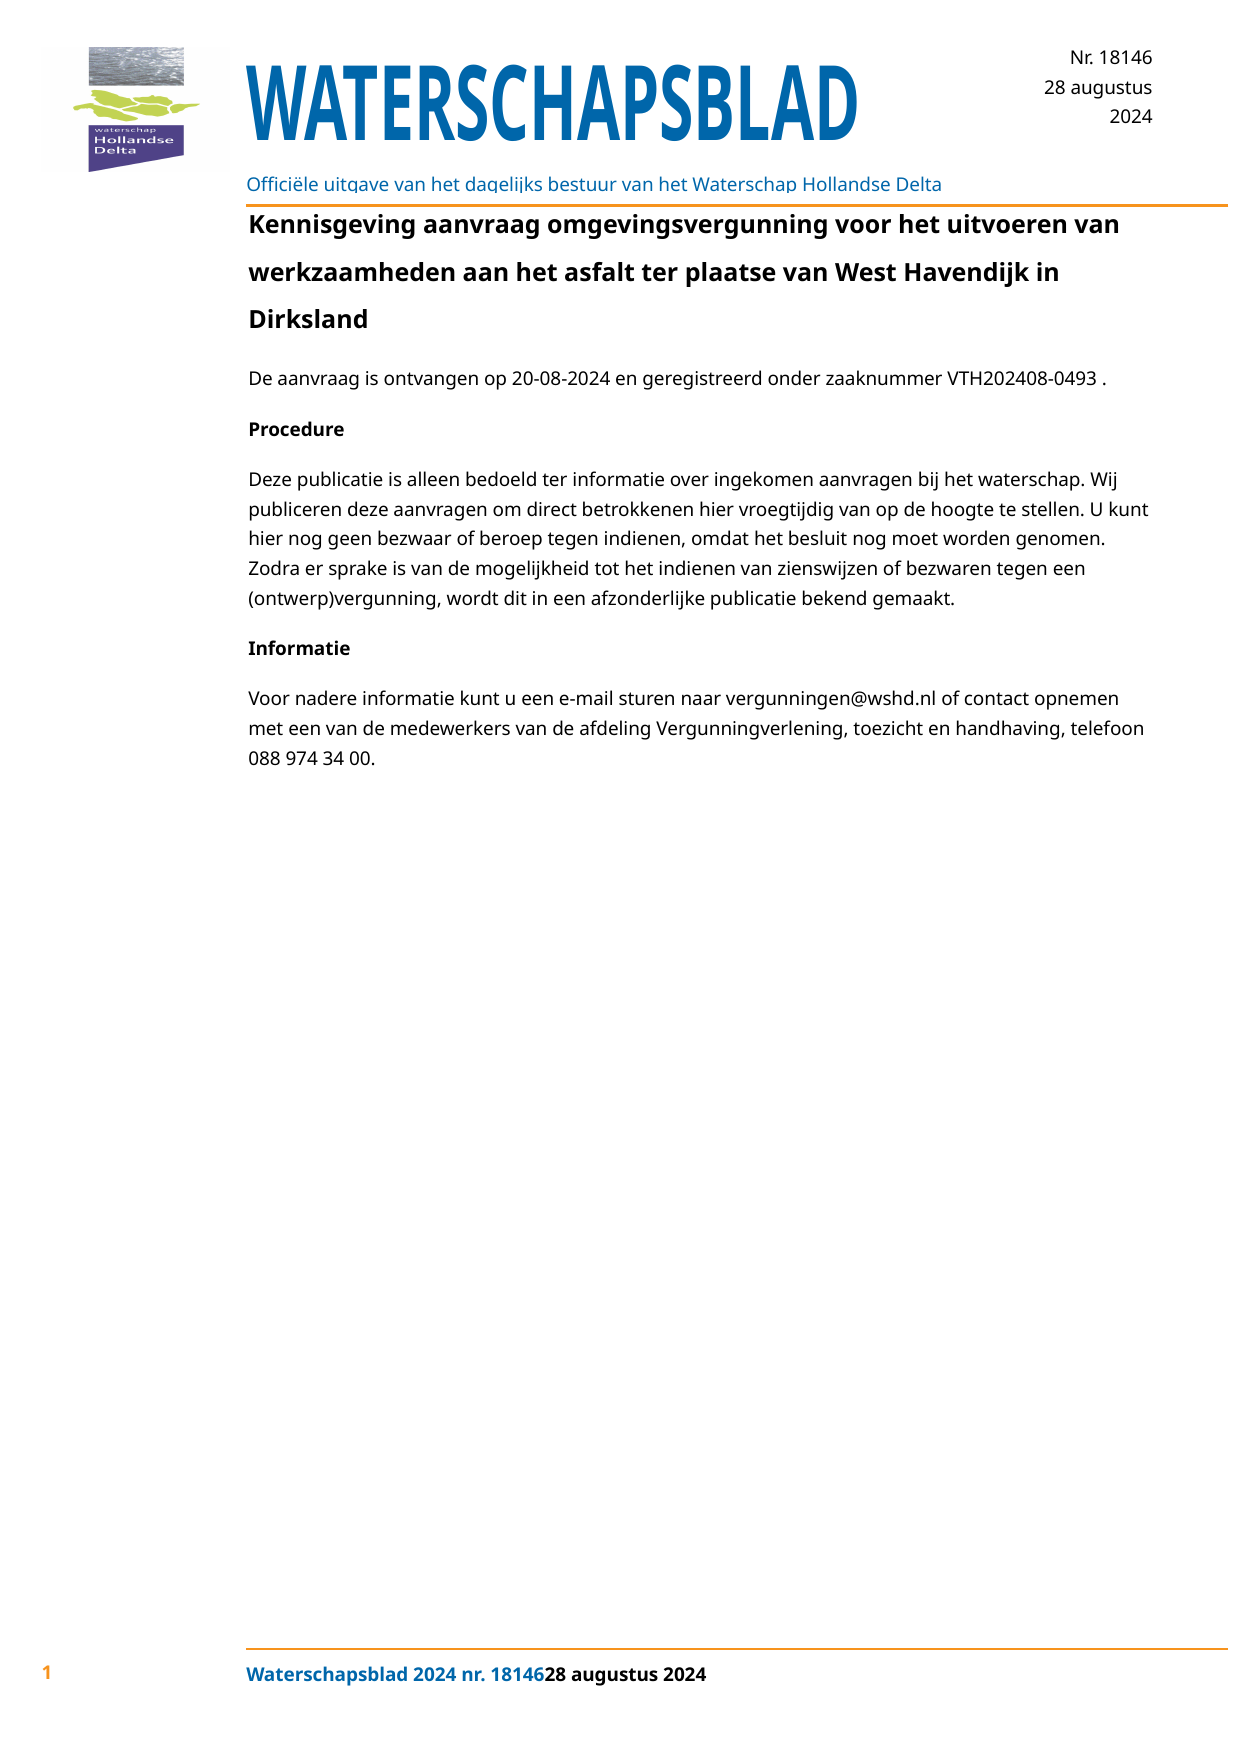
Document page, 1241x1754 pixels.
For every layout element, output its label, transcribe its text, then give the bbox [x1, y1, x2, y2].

picture [41, 47, 231, 172]
text Procedure [248, 416, 1152, 442]
text De aanvraag is ontvangen op 20-08-2024 en geregistreerd onder zaaknummer VTH202408-0493 . [248, 366, 1152, 391]
text Kennisgeving aanvraag omgevingsvergunning voor het uitvoeren van werkzaamheden aan het asfalt ter plaatse van West Havendijk in Dirksland [248, 207, 1152, 336]
text Deze publicatie is alleen bedoeld ter informatie over ingekomen aanvragen bij het waterschap. Wij publiceren deze aanvragen om direct betrokkenen hier vroegtijdig van op de hoogte te stellen. U kunt hier nog geen bezwaar of beroep tegen indienen, omdat het besluit nog moet worden genomen. Zodra er sprake is van de mogelijkheid tot het indienen van zienswijzen of bezwaren tegen een (ontwerp)vergunning, wordt dit in een afzonderlijke publicatie bekend gemaakt. [248, 466, 1152, 610]
text Voor nadere informatie kunt u een e-mail sturen naar vergunningen@wshd.nl of contact opnemen met een van de medewerkers van de afdeling Vergunningverlening, toezicht en handhaving, telefoon 088 974 34 00. [248, 686, 1152, 770]
text Informatie [248, 635, 1152, 661]
